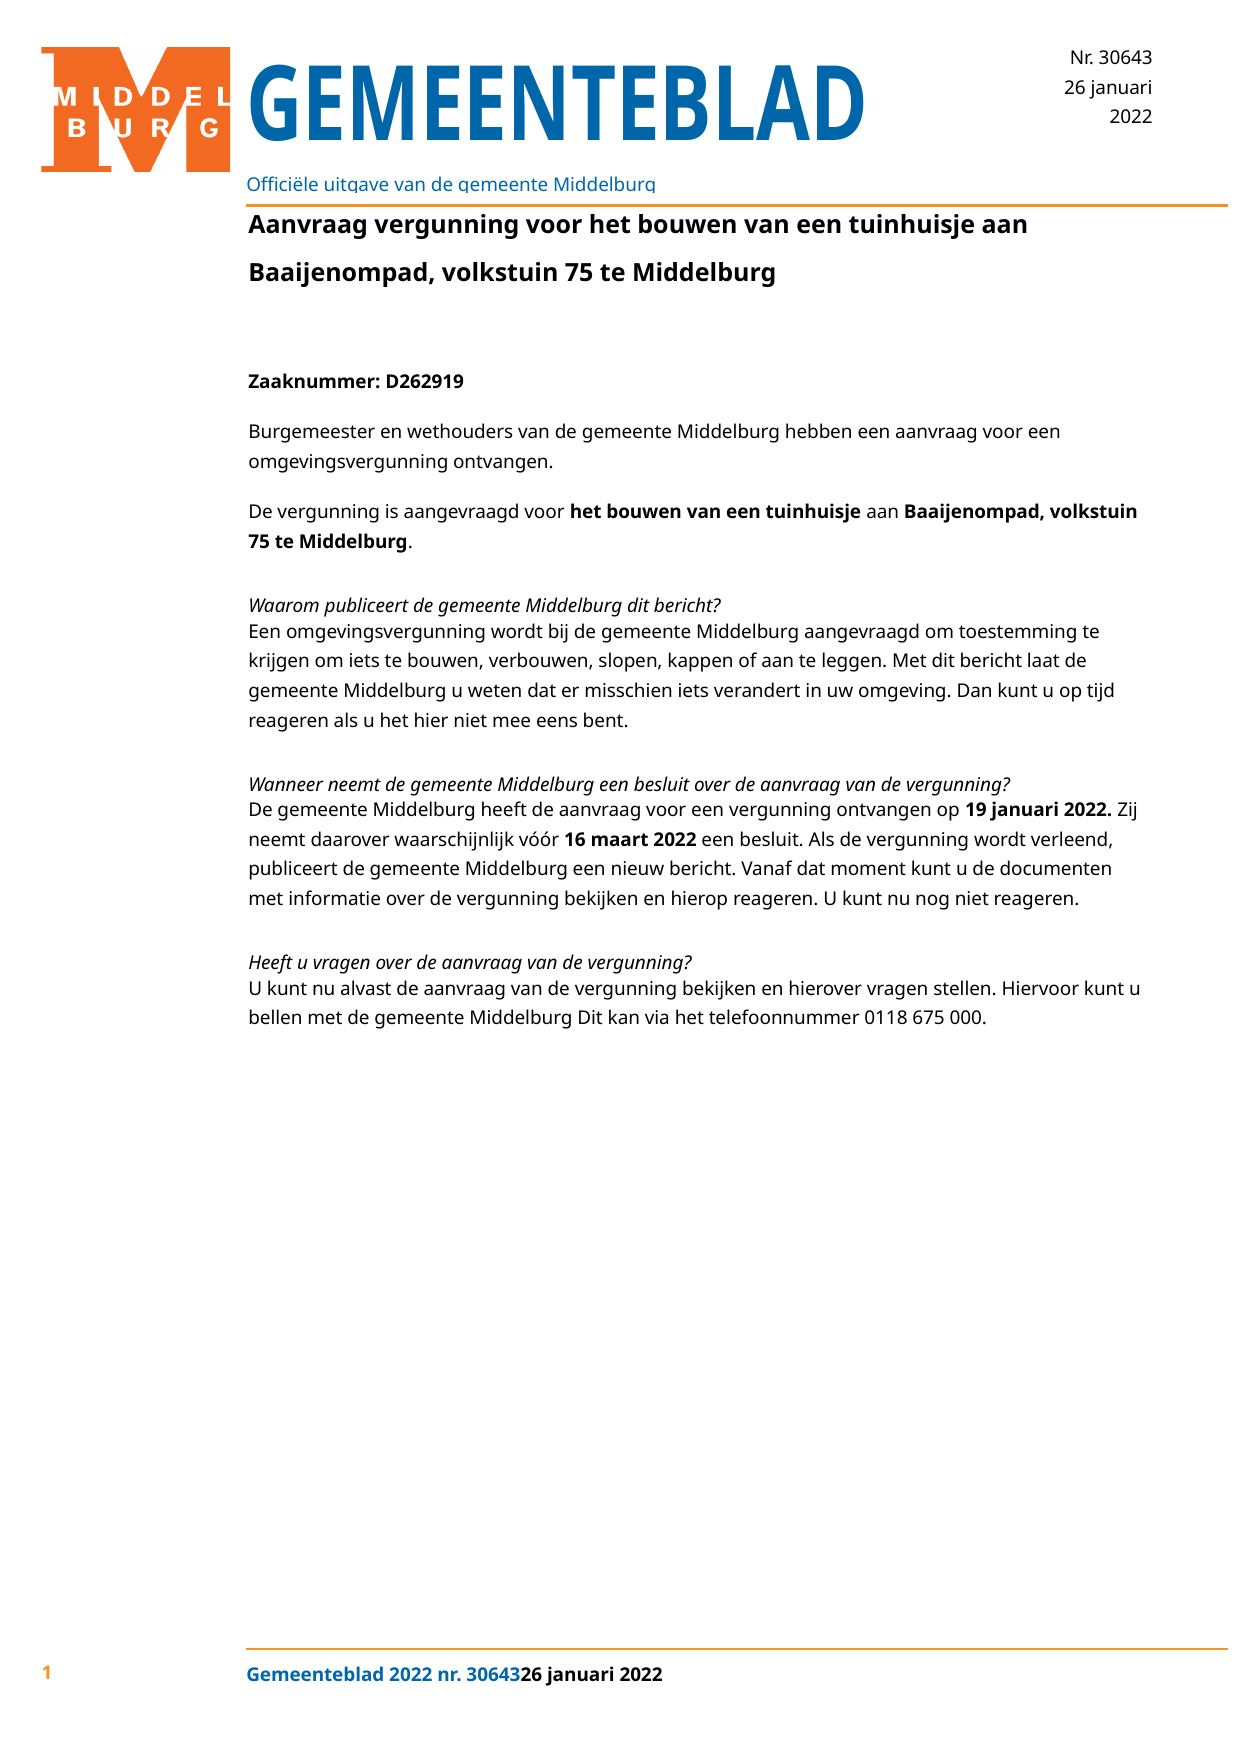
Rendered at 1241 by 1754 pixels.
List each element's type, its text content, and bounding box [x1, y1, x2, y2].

text Waarom publiceert de gemeente Middelburg dit bericht? [248, 592, 1152, 618]
text Aanvraag vergunning voor het bouwen van een tuinhuisje aan Baaijenompad, volkstuin 75 te Middelburg [248, 207, 1152, 288]
text De vergunning is aangevraagd voor het bouwen van een tuinhuisje aan Baaijenompad, volkstuin 75 te Middelburg. [248, 499, 1152, 554]
text Burgemeester en wethouders van de gemeente Middelburg hebben een aanvraag voor een omgevingsvergunning ontvangen. [248, 419, 1152, 474]
text Een omgevingsvergunning wordt bij de gemeente Middelburg aangevraagd om toestemming te krijgen om iets te bouwen, verbouwen, slopen, kappen of aan te leggen. Met dit bericht laat de gemeente Middelburg u weten dat er misschien iets verandert in uw omgeving. Dan kunt u op tijd reageren als u het hier niet mee eens bent. [248, 618, 1152, 732]
picture [41, 47, 231, 172]
text Heeft u vragen over de aanvraag van de vergunning? [248, 949, 1152, 975]
text U kunt nu alvast de aanvraag van de vergunning bekijken en hierover vragen stellen. Hiervoor kunt u bellen met de gemeente Middelburg Dit kan via het telefoonnummer 0118 675 000. [248, 975, 1152, 1030]
text Zaaknummer: D262919 [248, 368, 1152, 394]
text De gemeente Middelburg heeft de aanvraag voor een vergunning ontvangen op 19 januari 2022. Zij neemt daarover waarschijnlijk vóór 16 maart 2022 een besluit. Als de vergunning wordt verleend, publiceert de gemeente Middelburg een nieuw bericht. Vanaf dat moment kunt u de documenten met informatie over de vergunning bekijken en hierop reageren. U kunt nu nog niet reageren. [248, 796, 1152, 911]
text Wanneer neemt de gemeente Middelburg een besluit over de aanvraag van de vergunning? [248, 771, 1152, 796]
